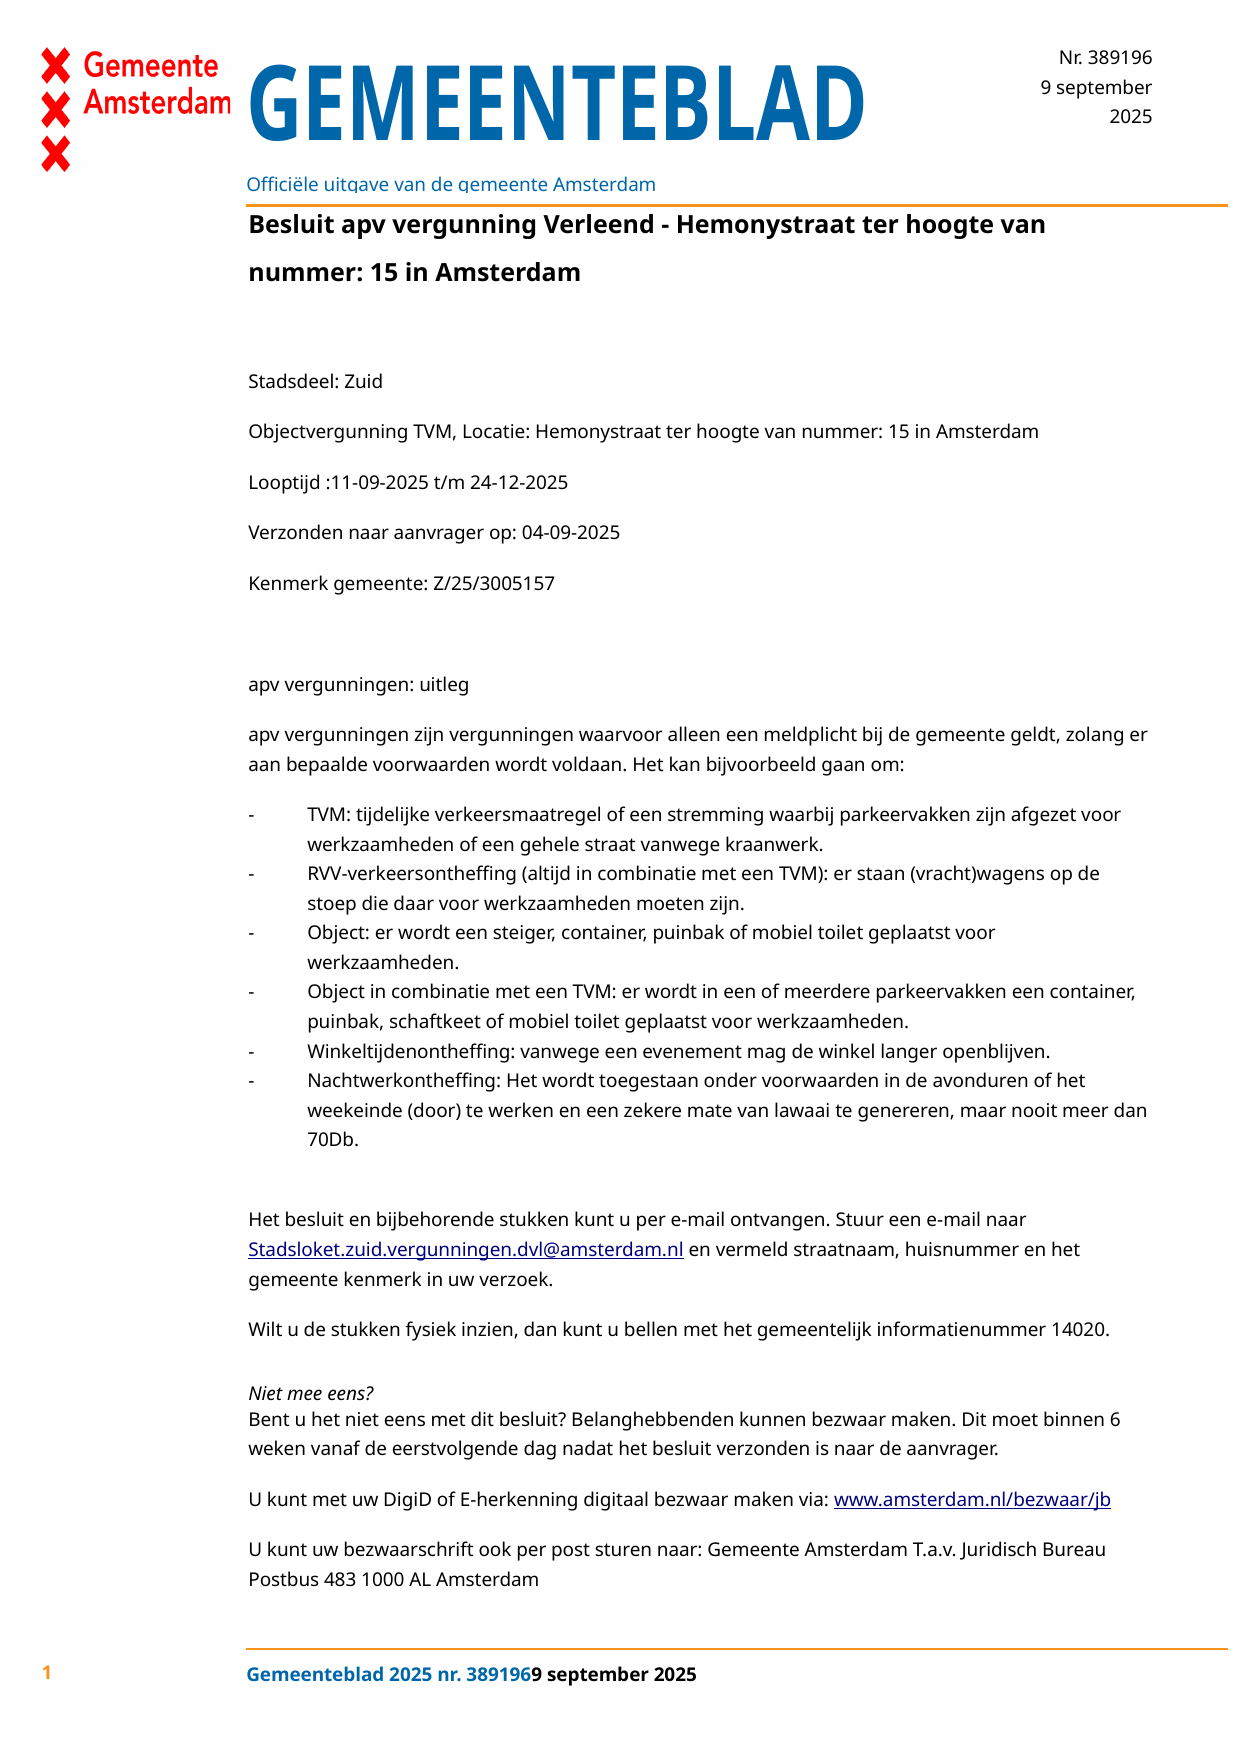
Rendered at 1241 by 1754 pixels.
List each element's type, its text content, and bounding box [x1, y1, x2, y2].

text Verzonden naar aanvrager op: 04-09-2025 [248, 519, 1152, 545]
picture [41, 47, 231, 172]
list Nachtwerkontheffing: Het wordt toegestaan onder voorwaarden in de avonduren of het weekeinde (door) te werken en een zekere mate van lawaai te genereren, maar nooit meer dan 70Db. [248, 1067, 1152, 1152]
list Object in combinatie met een TVM: er wordt in een of meerdere parkeervakken een container, puinbak, schaftkeet of mobiel toilet geplaatst voor werkzaamheden. [248, 979, 1152, 1034]
text Stadsdeel: Zuid [248, 368, 1152, 394]
text Besluit apv vergunning Verleend - Hemonystraat ter hoogte van nummer: 15 in Amsterdam [248, 207, 1152, 288]
text Bent u het niet eens met dit besluit? Belanghebbenden kunnen bezwaar maken. Dit moet binnen 6 weken vanaf de eerstvolgende dag nadat het besluit verzonden is naar de aanvrager. [248, 1406, 1152, 1461]
list Object: er wordt een steiger, container, puinbak of mobiel toilet geplaatst voor werkzaamheden. [248, 919, 1152, 975]
text U kunt uw bezwaarschrift ook per post sturen naar: Gemeente Amsterdam T.a.v. Juridisch Bureau Postbus 483 1000 AL Amsterdam [248, 1536, 1152, 1592]
text apv vergunningen zijn vergunningen waarvoor alleen een meldplicht bij de gemeente geldt, zolang er aan bepaalde voorwaarden wordt voldaan. Het kan bijvoorbeeld gaan om: [248, 721, 1152, 777]
text Het besluit en bijbehorende stukken kunt u per e-mail ontvangen. Stuur een e-mail naar Stadsloket.zuid.vergunningen.dvl@amsterdam.nl en vermeld straatnaam, huisnummer en het gemeente kenmerk in uw verzoek. [248, 1207, 1152, 1292]
text Objectvergunning TVM, Locatie: Hemonystraat ter hoogte van nummer: 15 in Amsterdam [248, 419, 1152, 444]
list Winkeltijdenontheffing: vanwege een evenement mag de winkel langer openblijven. [248, 1038, 1152, 1064]
text apv vergunningen: uitleg [248, 671, 1152, 697]
list RVV-verkeersontheffing (altijd in combinatie met een TVM): er staan (vracht)wagens op de stoep die daar voor werkzaamheden moeten zijn. [248, 860, 1152, 916]
text Wilt u de stukken fysiek inzien, dan kunt u bellen met het gemeentelijk informatienummer 14020. [248, 1316, 1152, 1342]
text Niet mee eens? [248, 1380, 1152, 1406]
text U kunt met uw DigiD of E-herkenning digitaal bezwaar maken via: www.amsterdam.nl/bezwaar/jb [248, 1486, 1152, 1512]
text Kenmerk gemeente: Z/25/3005157 [248, 570, 1152, 596]
text Looptijd :11-09-2025 t/m 24-12-2025 [248, 469, 1152, 495]
list TVM: tijdelijke verkeersmaatregel of een stremming waarbij parkeervakken zijn afgezet voor werkzaamheden of een gehele straat vanwege kraanwerk. [248, 801, 1152, 857]
